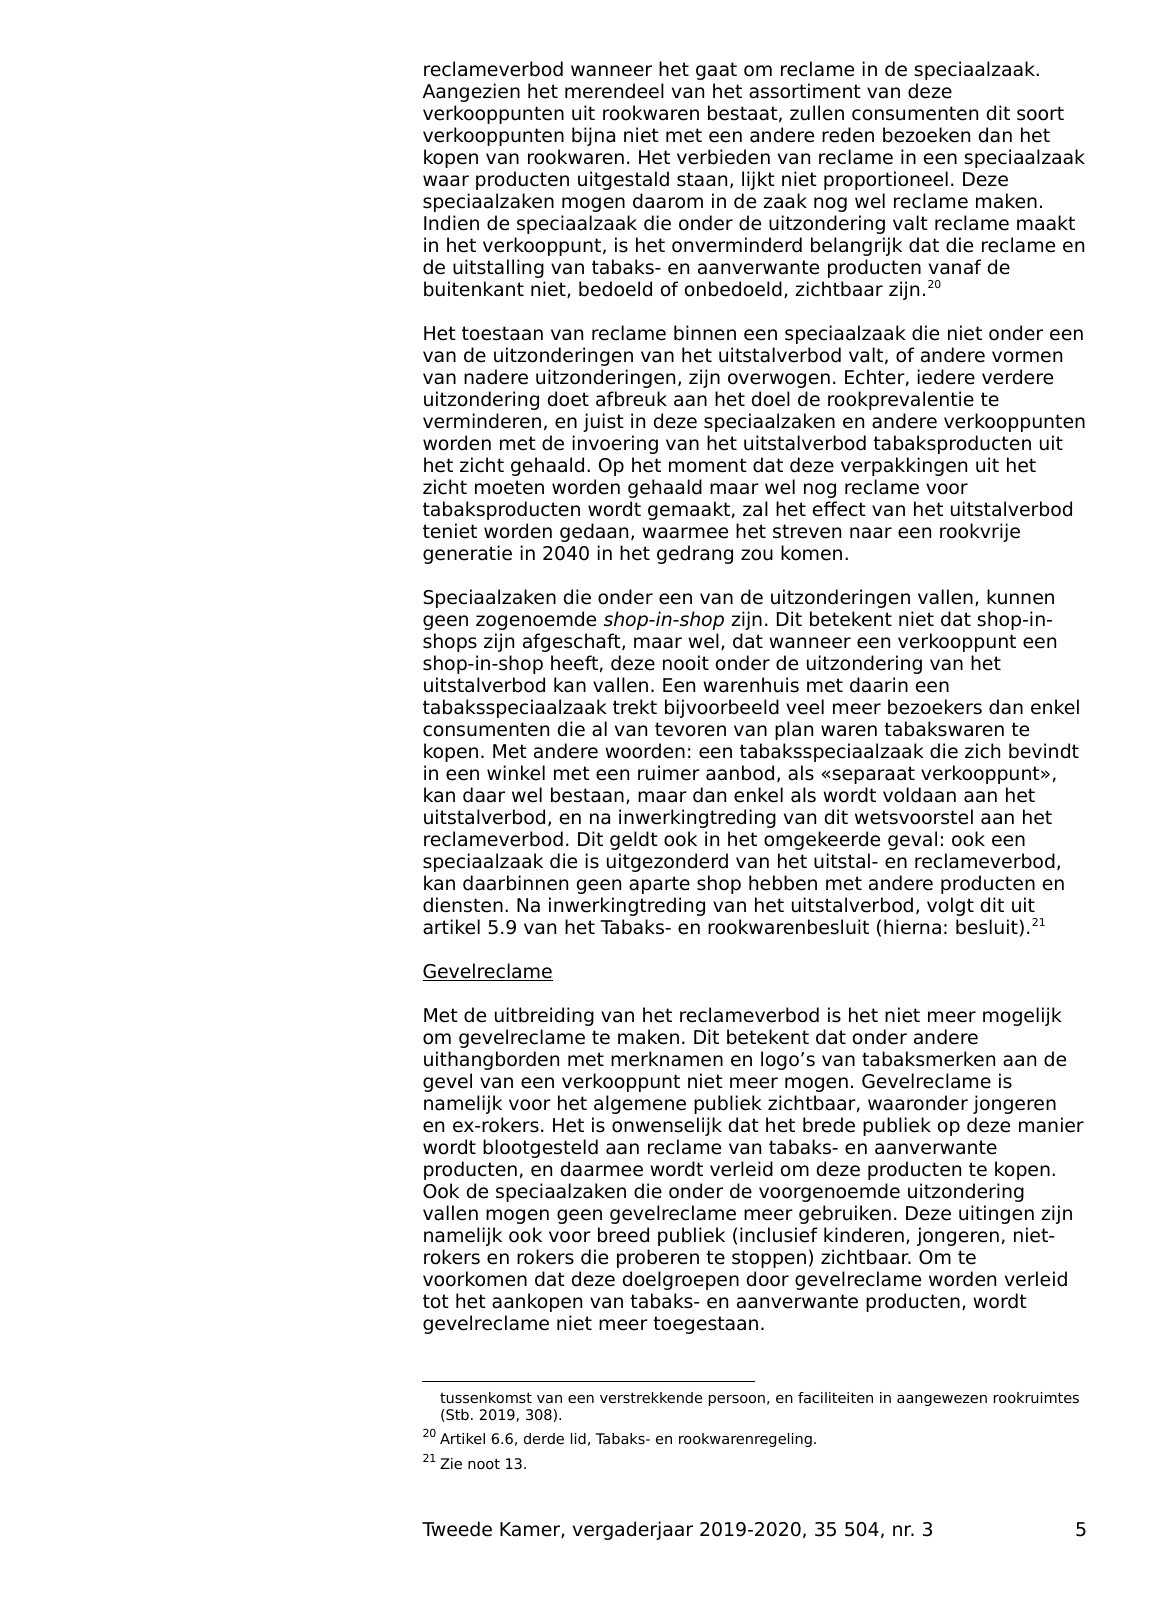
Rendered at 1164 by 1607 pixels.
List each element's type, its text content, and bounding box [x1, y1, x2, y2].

subtitle Gevelreclame [422, 961, 1087, 983]
text Met de uitbreiding van het reclameverbod is het niet meer mogelijk om gevelreclame te maken. Dit betekent dat onder andere uithangborden met merknamen en logo’s van tabaksmerken aan de gevel van een verkooppunt niet meer mogen. Gevelreclame is namelijk voor het algemene publiek zichtbaar, waaronder jongeren en ex-rokers. Het is onwenselijk dat het brede publiek op deze manier wordt blootgesteld aan reclame van tabaks- en aanverwante producten, en daarmee wordt verleid om deze producten te kopen. Ook de speciaalzaken die onder de voorgenoemde uitzondering vallen mogen geen gevelreclame meer gebruiken. Deze uitingen zijn namelijk ook voor breed publiek (inclusief kinderen, jongeren, niet-rokers en rokers die proberen te stoppen) zichtbaar. Om te voorkomen dat deze doelgroepen door gevelreclame worden verleid tot het aankopen van tabaks- en aanverwante producten, wordt gevelreclame niet meer toegestaan. [422, 1005, 1087, 1335]
text Het toestaan van reclame binnen een speciaalzaak die niet onder een van de uitzonderingen van het uitstalverbod valt, of andere vormen van nadere uitzonderingen, zijn overwogen. Echter, iedere verdere uitzondering doet afbreuk aan het doel de rookprevalentie te verminderen, en juist in deze speciaalzaken en andere verkooppunten worden met de invoering van het uitstalverbod tabaksproducten uit het zicht gehaald. Op het moment dat deze verpakkingen uit het zicht moeten worden gehaald maar wel nog reclame voor tabaksproducten wordt gemaakt, zal het effect van het uitstalverbod teniet worden gedaan, waarmee het streven naar een rookvrije generatie in 2040 in het gedrang zou komen. [422, 323, 1087, 565]
text tussenkomst van een verstrekkende persoon, en faciliteiten in aangewezen rookruimtes (Stb. 2019, 308). [422, 1391, 1087, 1424]
text Zie noot 13. [422, 1452, 1087, 1474]
text Artikel 6.6, derde lid, Tabaks- en rookwarenregeling. [422, 1427, 1087, 1449]
text reclameverbod wanneer het gaat om reclame in de speciaalzaak. Aangezien het merendeel van het assortiment van deze verkooppunten uit rookwaren bestaat, zullen consumenten dit soort verkooppunten bijna niet met een andere reden bezoeken dan het kopen van rookwaren. Het verbieden van reclame in een speciaalzaak waar producten uitgestald staan, lijkt niet proportioneel. Deze speciaalzaken mogen daarom in de zaak nog wel reclame maken. Indien de speciaalzaak die onder de uitzondering valt reclame maakt in het verkooppunt, is het onverminderd belangrijk dat die reclame en de uitstalling van tabaks- en aanverwante producten vanaf de buitenkant niet, bedoeld of onbedoeld, zichtbaar zijn. [422, 59, 1087, 301]
text Speciaalzaken die onder een van de uitzonderingen vallen, kunnen geen zogenoemde shop-in-shop zijn. Dit betekent niet dat shop-in-shops zijn afgeschaft, maar wel, dat wanneer een verkooppunt een shop-in-shop heeft, deze nooit onder de uitzondering van het uitstalverbod kan vallen. Een warenhuis met daarin een tabaksspeciaalzaak trekt bijvoorbeeld veel meer bezoekers dan enkel consumenten die al van tevoren van plan waren tabakswaren te kopen. Met andere woorden: een tabaksspeciaalzaak die zich bevindt in een winkel met een ruimer aanbod, als «separaat verkooppunt», kan daar wel bestaan, maar dan enkel als wordt voldaan aan het uitstalverbod, en na inwerkingtreding van dit wetsvoorstel aan het reclameverbod. Dit geldt ook in het omgekeerde geval: ook een speciaalzaak die is uitgezonderd van het uitstal- en reclameverbod, kan daarbinnen geen aparte shop hebben met andere producten en diensten. Na inwerkingtreding van het uitstalverbod, volgt dit uit artikel 5.9 van het Tabaks- en rookwarenbesluit (hierna: besluit). [422, 587, 1087, 939]
